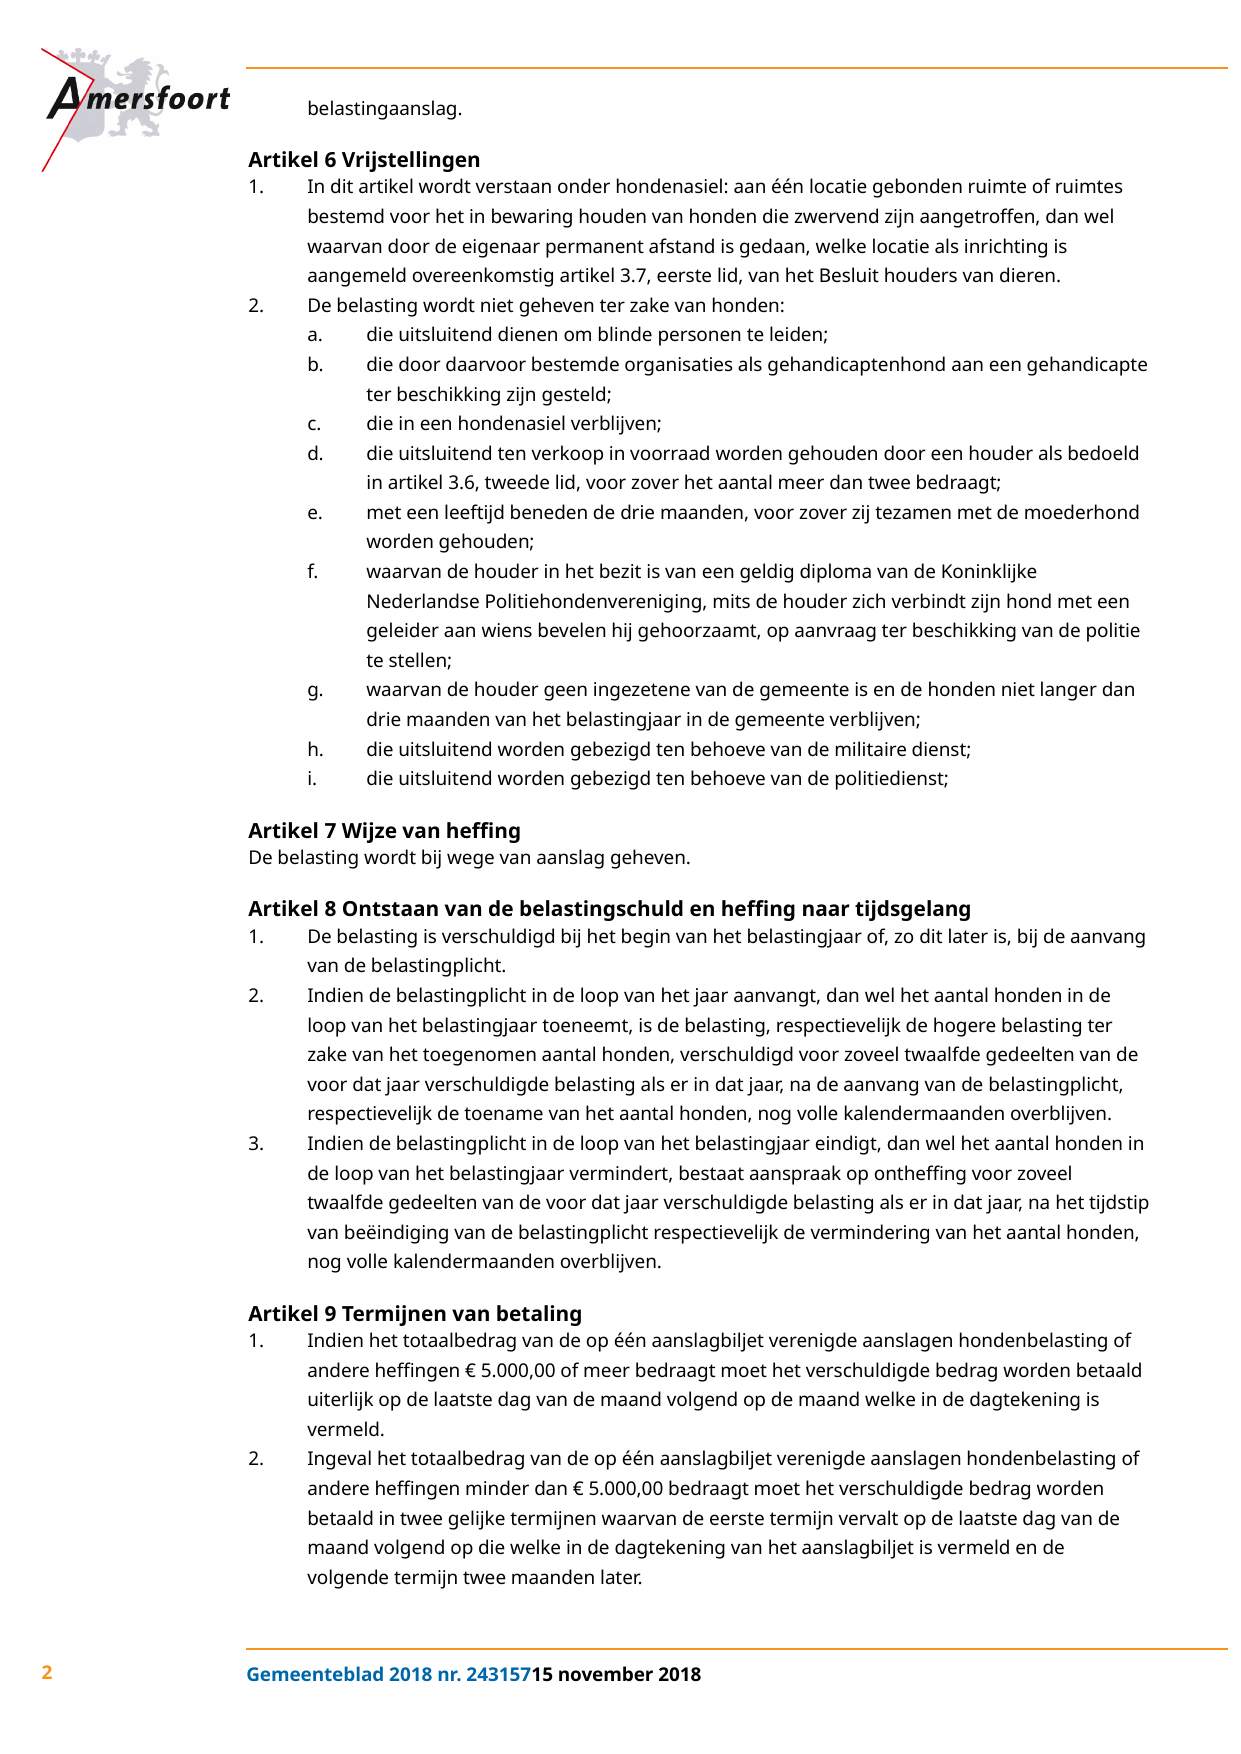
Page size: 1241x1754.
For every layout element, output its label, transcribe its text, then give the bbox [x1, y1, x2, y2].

list In dit artikel wordt verstaan onder hondenasiel: aan één locatie gebonden ruimte of ruimtes bestemd voor het in bewaring houden van honden die zwervend zijn aangetroffen, dan wel waarvan door de eigenaar permanent afstand is gedaan, welke locatie als inrichting is aangemeld overeenkomstig artikel 3.7, eerste lid, van het Besluit houders van dieren. [248, 174, 1152, 288]
text Artikel 9 Termijnen van betaling [248, 1299, 1152, 1327]
list waarvan de houder geen ingezetene van de gemeente is en de honden niet langer dan drie maanden van het belastingjaar in de gemeente verblijven; [307, 677, 1152, 732]
list die uitsluitend dienen om blinde personen te leiden; [307, 322, 1152, 347]
list met een leeftijd beneden de drie maanden, voor zover zij tezamen met de moederhond worden gehouden; [307, 499, 1152, 554]
list die uitsluitend ten verkoop in voorraad worden gehouden door een houder als bedoeld in artikel 3.6, tweede lid, voor zover het aantal meer dan twee bedraagt; [307, 440, 1152, 495]
text De belasting wordt bij wege van aanslag geheven. [248, 844, 1152, 870]
list waarvan de houder in het bezit is van een geldig diploma van de Koninklijke Nederlandse Politiehondenvereniging, mits de houder zich verbindt zijn hond met een geleider aan wiens bevelen hij gehoorzaamt, op aanvraag ter beschikking van de politie te stellen; [307, 558, 1152, 673]
list Ingeval het totaalbedrag van de op één aanslagbiljet verenigde aanslagen hondenbelasting of andere heffingen minder dan € 5.000,00 bedraagt moet het verschuldigde bedrag worden betaald in twee gelijke termijnen waarvan de eerste termijn vervalt op de laatste dag van de maand volgend op die welke in de dagtekening van het aanslagbiljet is vermeld en de volgende termijn twee maanden later. [248, 1446, 1152, 1590]
list De belasting wordt niet geheven ter zake van honden: [248, 292, 1152, 318]
list De belasting is verschuldigd bij het begin van het belastingjaar of, zo dit later is, bij de aanvang van de belastingplicht. [248, 923, 1152, 978]
list belastingaanslag. [248, 95, 1152, 121]
list Indien de belastingplicht in de loop van het belastingjaar eindigt, dan wel het aantal honden in de loop van het belastingjaar vermindert, bestaat aanspraak op ontheffing voor zoveel twaalfde gedeelten van de voor dat jaar verschuldigde belasting als er in dat jaar, na het tijdstip van beëindiging van de belastingplicht respectievelijk de vermindering van het aantal honden, nog volle kalendermaanden overblijven. [248, 1130, 1152, 1274]
text Artikel 6 Vrijstellingen [248, 145, 1152, 174]
list die door daarvoor bestemde organisaties als gehandicaptenhond aan een gehandicapte ter beschikking zijn gesteld; [307, 351, 1152, 406]
list die uitsluitend worden gebezigd ten behoeve van de politiedienst; [307, 765, 1152, 791]
list die in een hondenasiel verblijven; [307, 410, 1152, 436]
picture [41, 47, 231, 172]
list die uitsluitend worden gebezigd ten behoeve van de militaire dienst; [307, 736, 1152, 761]
list Indien de belastingplicht in de loop van het jaar aanvangt, dan wel het aantal honden in de loop van het belastingjaar toeneemt, is de belasting, respectievelijk de hogere belasting ter zake van het toegenomen aantal honden, verschuldigd voor zoveel twaalfde gedeelten van de voor dat jaar verschuldigde belasting als er in dat jaar, na de aanvang van de belastingplicht, respectievelijk de toename van het aantal honden, nog volle kalendermaanden overblijven. [248, 982, 1152, 1126]
text Artikel 8 Ontstaan van de belastingschuld en heffing naar tijdsgelang [248, 894, 1152, 923]
text Artikel 7 Wijze van heffing [248, 816, 1152, 844]
list Indien het totaalbedrag van de op één aanslagbiljet verenigde aanslagen hondenbelasting of andere heffingen € 5.000,00 of meer bedraagt moet het verschuldigde bedrag worden betaald uiterlijk op de laatste dag van de maand volgend op de maand welke in de dagtekening is vermeld. [248, 1327, 1152, 1442]
